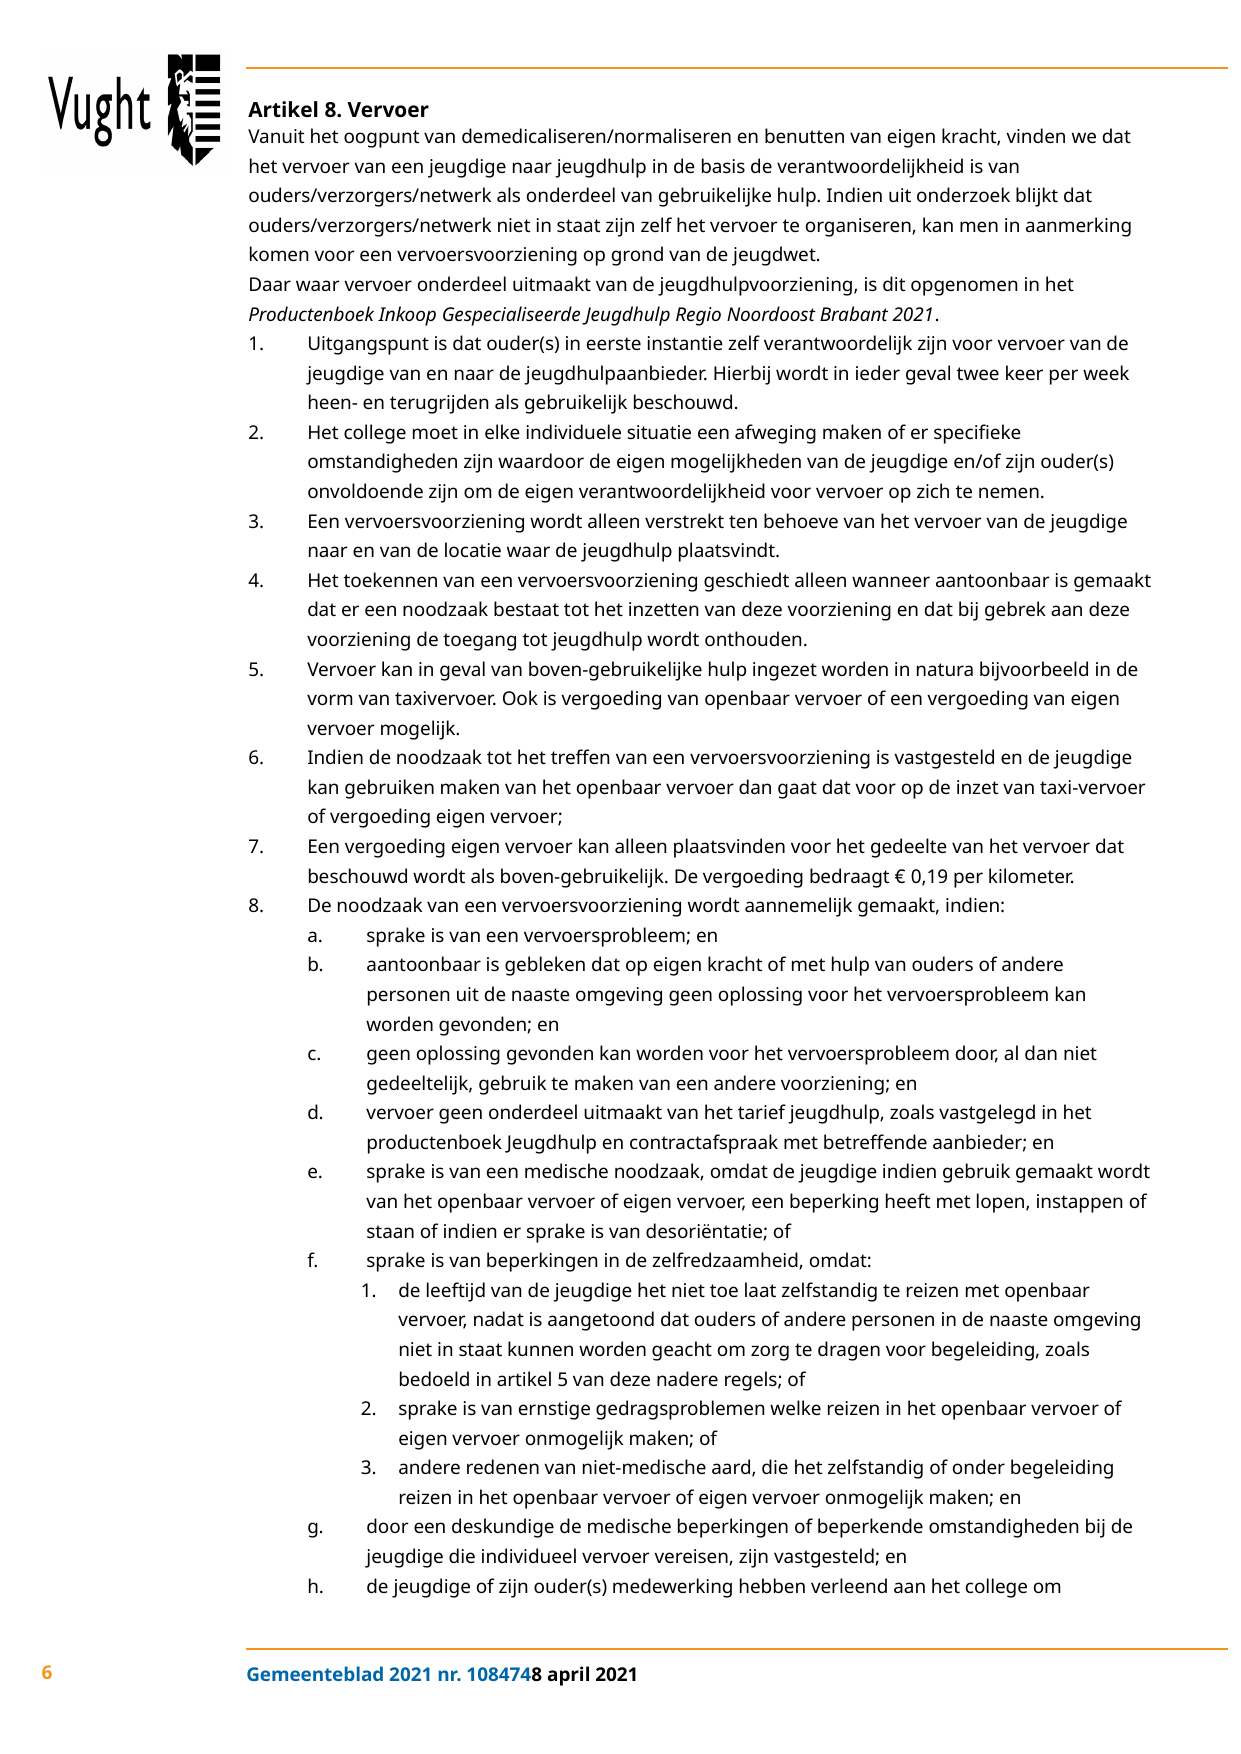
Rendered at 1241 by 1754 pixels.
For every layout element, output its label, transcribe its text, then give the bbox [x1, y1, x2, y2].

list sprake is van beperkingen in de zelfredzaamheid, omdat: [307, 1247, 1152, 1273]
picture [41, 47, 231, 172]
list Uitgangspunt is dat ouder(s) in eerste instantie zelf verantwoordelijk zijn voor vervoer van de jeugdige van en naar de jeugdhulpaanbieder. Hierbij wordt in ieder geval twee keer per week heen- en terugrijden als gebruikelijk beschouwd. [248, 330, 1152, 415]
list Het college moet in elke individuele situatie een afweging maken of er specifieke omstandigheden zijn waardoor de eigen mogelijkheden van de jeugdige en/of zijn ouder(s) onvoldoende zijn om de eigen verantwoordelijkheid voor vervoer op zich te nemen. [248, 419, 1152, 504]
list aantoonbaar is gebleken dat op eigen kracht of met hulp van ouders of andere personen uit de naaste omgeving geen oplossing voor het vervoersprobleem kan worden gevonden; en [307, 952, 1152, 1036]
list Het toekennen van een vervoersvoorziening geschiedt alleen wanneer aantoonbaar is gemaakt dat er een noodzaak bestaat tot het inzetten van deze voorziening en dat bij gebrek aan deze voorziening de toegang tot jeugdhulp wordt onthouden. [248, 567, 1152, 652]
list andere redenen van niet-medische aard, die het zelfstandig of onder begeleiding reizen in het openbaar vervoer of eigen vervoer onmogelijk maken; en [361, 1454, 1152, 1510]
list vervoer geen onderdeel uitmaakt van het tarief jeugdhulp, zoals vastgelegd in het productenboek Jeugdhulp en contractafspraak met betreffende aanbieder; en [307, 1099, 1152, 1155]
list geen oplossing gevonden kan worden voor het vervoersprobleem door, al dan niet gedeeltelijk, gebruik te maken van een andere voorziening; en [307, 1040, 1152, 1096]
list Een vervoersvoorziening wordt alleen verstrekt ten behoeve van het vervoer van de jeugdige naar en van de locatie waar de jeugdhulp plaatsvindt. [248, 508, 1152, 563]
list de jeugdige of zijn ouder(s) medewerking hebben verleend aan het college om [307, 1573, 1152, 1598]
list Vervoer kan in geval van boven-gebruikelijke hulp ingezet worden in natura bijvoorbeeld in de vorm van taxivervoer. Ook is vergoeding van openbaar vervoer of een vergoeding van eigen vervoer mogelijk. [248, 656, 1152, 741]
text Artikel 8. Vervoer [248, 95, 1152, 123]
list De noodzaak van een vervoersvoorziening wordt aannemelijk gemaakt, indien: [248, 892, 1152, 918]
text Daar waar vervoer onderdeel uitmaakt van de jeugdhulpvoorziening, is dit opgenomen in het Productenboek Inkoop Gespecialiseerde Jeugdhulp Regio Noordoost Brabant 2021. [248, 271, 1152, 326]
list Indien de noodzaak tot het treffen van een vervoersvoorziening is vastgesteld en de jeugdige kan gebruiken maken van het openbaar vervoer dan gaat dat voor op de inzet van taxi-vervoer of vergoeding eigen vervoer; [248, 744, 1152, 829]
text Vanuit het oogpunt van demedicaliseren/normaliseren en benutten van eigen kracht, vinden we dat het vervoer van een jeugdige naar jeugdhulp in de basis de verantwoordelijkheid is van ouders/verzorgers/netwerk als onderdeel van gebruikelijke hulp. Indien uit onderzoek blijkt dat ouders/verzorgers/netwerk niet in staat zijn zelf het vervoer te organiseren, kan men in aanmerking komen voor een vervoersvoorziening op grond van de jeugdwet. [248, 123, 1152, 267]
list sprake is van ernstige gedragsproblemen welke reizen in het openbaar vervoer of eigen vervoer onmogelijk maken; of [361, 1395, 1152, 1451]
list Een vergoeding eigen vervoer kan alleen plaatsvinden voor het gedeelte van het vervoer dat beschouwd wordt als boven-gebruikelijk. De vergoeding bedraagt € 0,19 per kilometer. [248, 833, 1152, 888]
list sprake is van een medische noodzaak, omdat de jeugdige indien gebruik gemaakt wordt van het openbaar vervoer of eigen vervoer, een beperking heeft met lopen, instappen of staan of indien er sprake is van desoriëntatie; of [307, 1159, 1152, 1243]
list de leeftijd van de jeugdige het niet toe laat zelfstandig te reizen met openbaar vervoer, nadat is aangetoond dat ouders of andere personen in de naaste omgeving niet in staat kunnen worden geacht om zorg te dragen voor begeleiding, zoals bedoeld in artikel 5 van deze nadere regels; of [361, 1277, 1152, 1391]
list door een deskundige de medische beperkingen of beperkende omstandigheden bij de jeugdige die individueel vervoer vereisen, zijn vastgesteld; en [307, 1514, 1152, 1569]
list sprake is van een vervoersprobleem; en [307, 922, 1152, 948]
